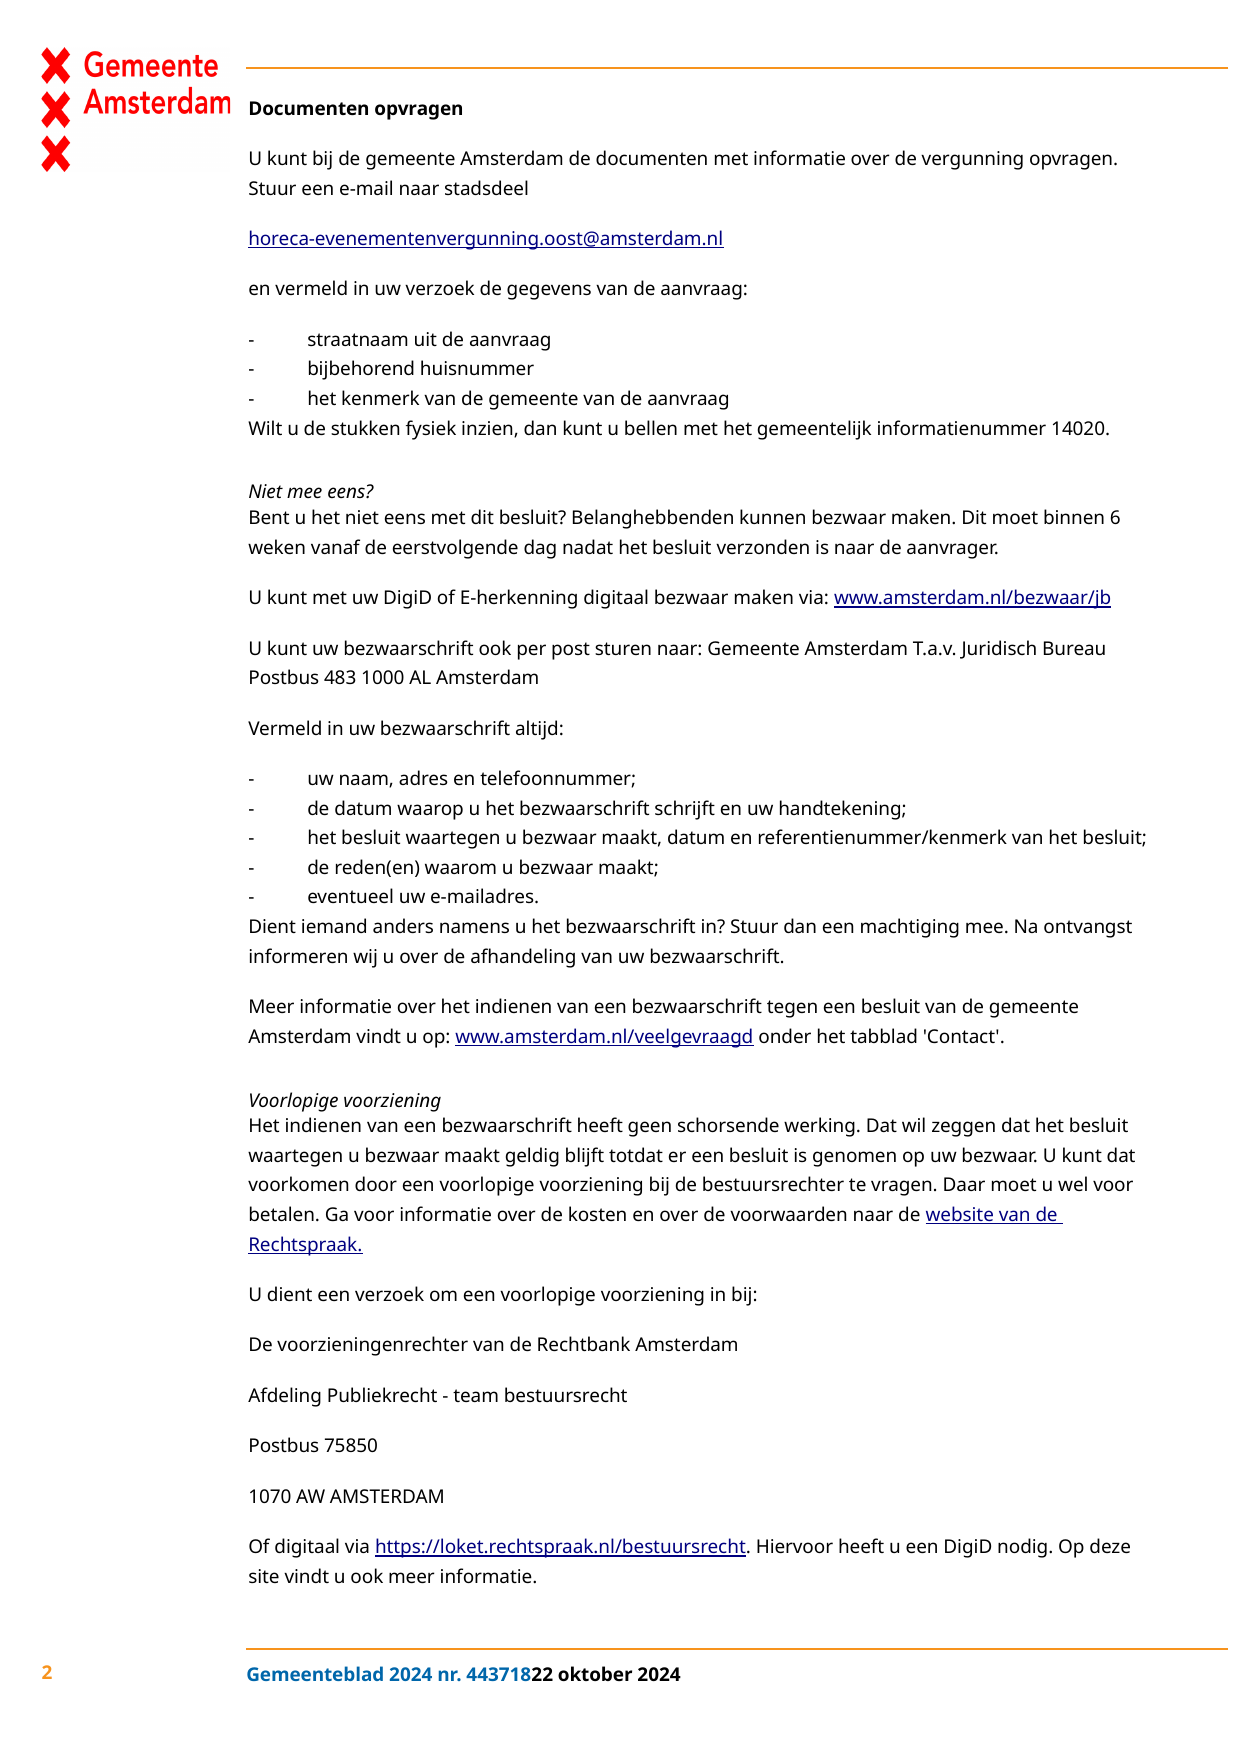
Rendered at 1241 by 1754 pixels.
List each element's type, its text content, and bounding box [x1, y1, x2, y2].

text Afdeling Publiekrecht - team bestuursrecht [248, 1382, 1152, 1408]
text horeca-evenementenvergunning.oost@amsterdam.nl [248, 225, 1152, 251]
picture [41, 47, 231, 172]
list uw naam, adres en telefoonnummer; [248, 765, 1152, 791]
text Voorlopige voorziening [248, 1087, 1152, 1112]
list het besluit waartegen u bezwaar maakt, datum en referentienummer/kenmerk van het besluit; [248, 824, 1152, 850]
text U kunt uw bezwaarschrift ook per post sturen naar: Gemeente Amsterdam T.a.v. Juridisch Bureau Postbus 483 1000 AL Amsterdam [248, 635, 1152, 690]
text en vermeld in uw verzoek de gegevens van de aanvraag: [248, 276, 1152, 301]
text Documenten opvragen [248, 95, 1152, 121]
list de reden(en) waarom u bezwaar maakt; [248, 854, 1152, 880]
text Vermeld in uw bezwaarschrift altijd: [248, 715, 1152, 741]
text Niet mee eens? [248, 479, 1152, 504]
text U kunt bij de gemeente Amsterdam de documenten met informatie over de vergunning opvragen. Stuur een e-mail naar stadsdeel [248, 145, 1152, 201]
list bijbehorend huisnummer [248, 356, 1152, 381]
text Of digitaal via https://loket.rechtspraak.nl/bestuursrecht. Hiervoor heeft u een DigiD nodig. Op deze site vindt u ook meer informatie. [248, 1533, 1152, 1589]
text Dient iemand anders namens u het bezwaarschrift in? Stuur dan een machtiging mee. Na ontvangst informeren wij u over de afhandeling van uw bezwaarschrift. [248, 913, 1152, 968]
text Meer informatie over het indienen van een bezwaarschrift tegen een besluit van de gemeente Amsterdam vindt u op: www.amsterdam.nl/veelgevraagd onder het tabblad 'Contact'. [248, 993, 1152, 1048]
text Bent u het niet eens met dit besluit? Belanghebbenden kunnen bezwaar maken. Dit moet binnen 6 weken vanaf de eerstvolgende dag nadat het besluit verzonden is naar de aanvrager. [248, 504, 1152, 560]
text De voorzieningenrechter van de Rechtbank Amsterdam [248, 1332, 1152, 1357]
list het kenmerk van de gemeente van de aanvraag [248, 385, 1152, 411]
list straatnaam uit de aanvraag [248, 326, 1152, 352]
list eventueel uw e-mailadres. [248, 884, 1152, 909]
text U kunt met uw DigiD of E-herkenning digitaal bezwaar maken via: www.amsterdam.nl/bezwaar/jb [248, 584, 1152, 610]
text U dient een verzoek om een voorlopige voorziening in bij: [248, 1281, 1152, 1307]
text Het indienen van een bezwaarschrift heeft geen schorsende werking. Dat wil zeggen dat het besluit waartegen u bezwaar maakt geldig blijft totdat er een besluit is genomen op uw bezwaar. U kunt dat voorkomen door een voorlopige voorziening bij de bestuursrechter te vragen. Daar moet u wel voor betalen. Ga voor informatie over de kosten en over de voorwaarden naar de website van de Rechtspraak. [248, 1112, 1152, 1257]
text Postbus 75850 [248, 1432, 1152, 1458]
list de datum waarop u het bezwaarschrift schrijft en uw handtekening; [248, 795, 1152, 821]
text 1070 AW AMSTERDAM [248, 1483, 1152, 1509]
text Wilt u de stukken fysiek inzien, dan kunt u bellen met het gemeentelijk informatienummer 14020. [248, 415, 1152, 441]
